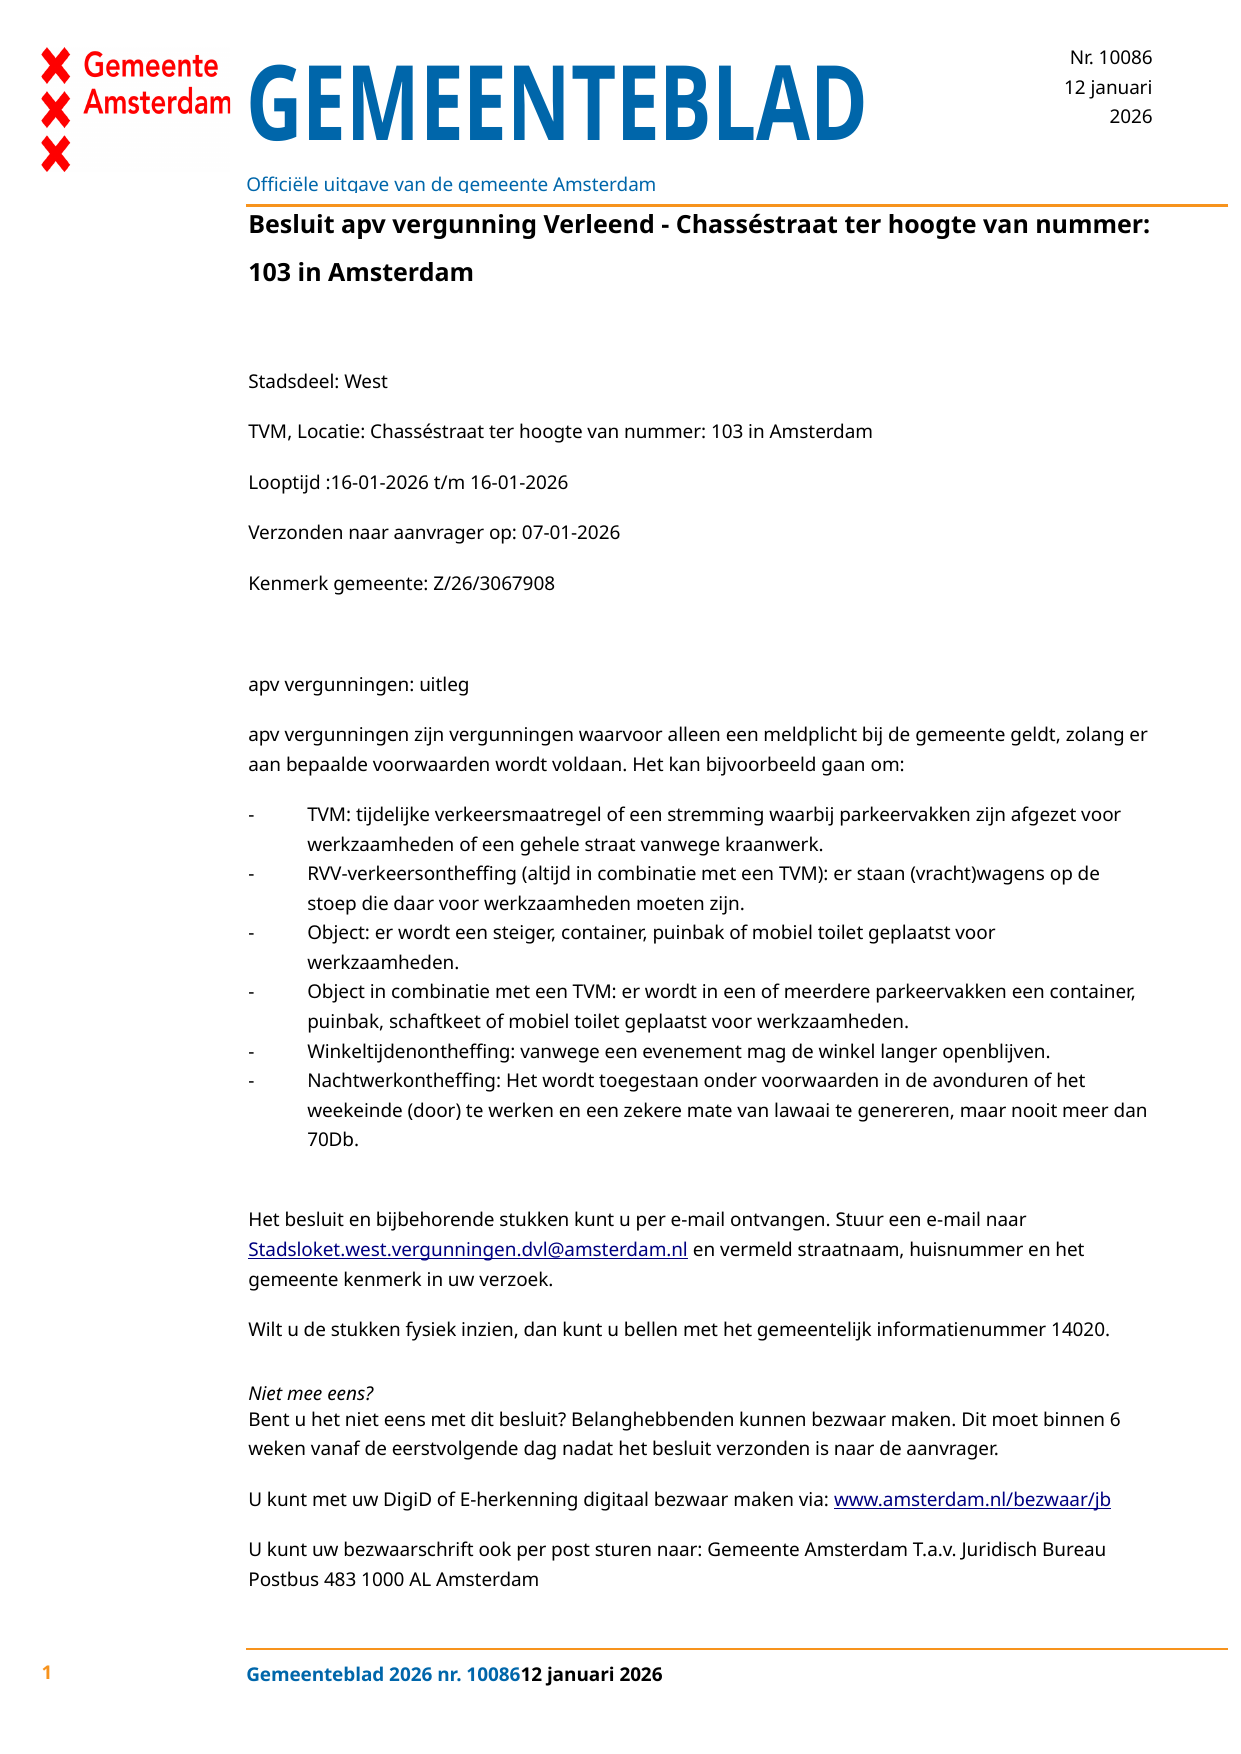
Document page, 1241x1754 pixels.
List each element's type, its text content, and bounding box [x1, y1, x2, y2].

list Nachtwerkontheffing: Het wordt toegestaan onder voorwaarden in de avonduren of het weekeinde (door) te werken en een zekere mate van lawaai te genereren, maar nooit meer dan 70Db. [248, 1067, 1152, 1152]
list Object in combinatie met een TVM: er wordt in een of meerdere parkeervakken een container, puinbak, schaftkeet of mobiel toilet geplaatst voor werkzaamheden. [248, 979, 1152, 1034]
text Looptijd :16-01-2026 t/m 16-01-2026 [248, 469, 1152, 495]
text apv vergunningen: uitleg [248, 671, 1152, 697]
list Object: er wordt een steiger, container, puinbak of mobiel toilet geplaatst voor werkzaamheden. [248, 919, 1152, 975]
text Niet mee eens? [248, 1380, 1152, 1406]
list TVM: tijdelijke verkeersmaatregel of een stremming waarbij parkeervakken zijn afgezet voor werkzaamheden of een gehele straat vanwege kraanwerk. [248, 801, 1152, 857]
list Winkeltijdenontheffing: vanwege een evenement mag de winkel langer openblijven. [248, 1038, 1152, 1064]
text U kunt met uw DigiD of E-herkenning digitaal bezwaar maken via: www.amsterdam.nl/bezwaar/jb [248, 1486, 1152, 1512]
text Kenmerk gemeente: Z/26/3067908 [248, 570, 1152, 596]
text U kunt uw bezwaarschrift ook per post sturen naar: Gemeente Amsterdam T.a.v. Juridisch Bureau Postbus 483 1000 AL Amsterdam [248, 1536, 1152, 1592]
text Verzonden naar aanvrager op: 07-01-2026 [248, 519, 1152, 545]
list RVV-verkeersontheffing (altijd in combinatie met een TVM): er staan (vracht)wagens op de stoep die daar voor werkzaamheden moeten zijn. [248, 860, 1152, 916]
text Stadsdeel: West [248, 368, 1152, 394]
text Besluit apv vergunning Verleend - Chasséstraat ter hoogte van nummer: 103 in Amsterdam [248, 207, 1152, 288]
text Wilt u de stukken fysiek inzien, dan kunt u bellen met het gemeentelijk informatienummer 14020. [248, 1316, 1152, 1342]
text apv vergunningen zijn vergunningen waarvoor alleen een meldplicht bij de gemeente geldt, zolang er aan bepaalde voorwaarden wordt voldaan. Het kan bijvoorbeeld gaan om: [248, 721, 1152, 777]
picture [41, 47, 231, 172]
text TVM, Locatie: Chasséstraat ter hoogte van nummer: 103 in Amsterdam [248, 419, 1152, 444]
text Het besluit en bijbehorende stukken kunt u per e-mail ontvangen. Stuur een e-mail naar Stadsloket.west.vergunningen.dvl@amsterdam.nl en vermeld straatnaam, huisnummer en het gemeente kenmerk in uw verzoek. [248, 1207, 1152, 1292]
text Bent u het niet eens met dit besluit? Belanghebbenden kunnen bezwaar maken. Dit moet binnen 6 weken vanaf de eerstvolgende dag nadat het besluit verzonden is naar de aanvrager. [248, 1406, 1152, 1461]
